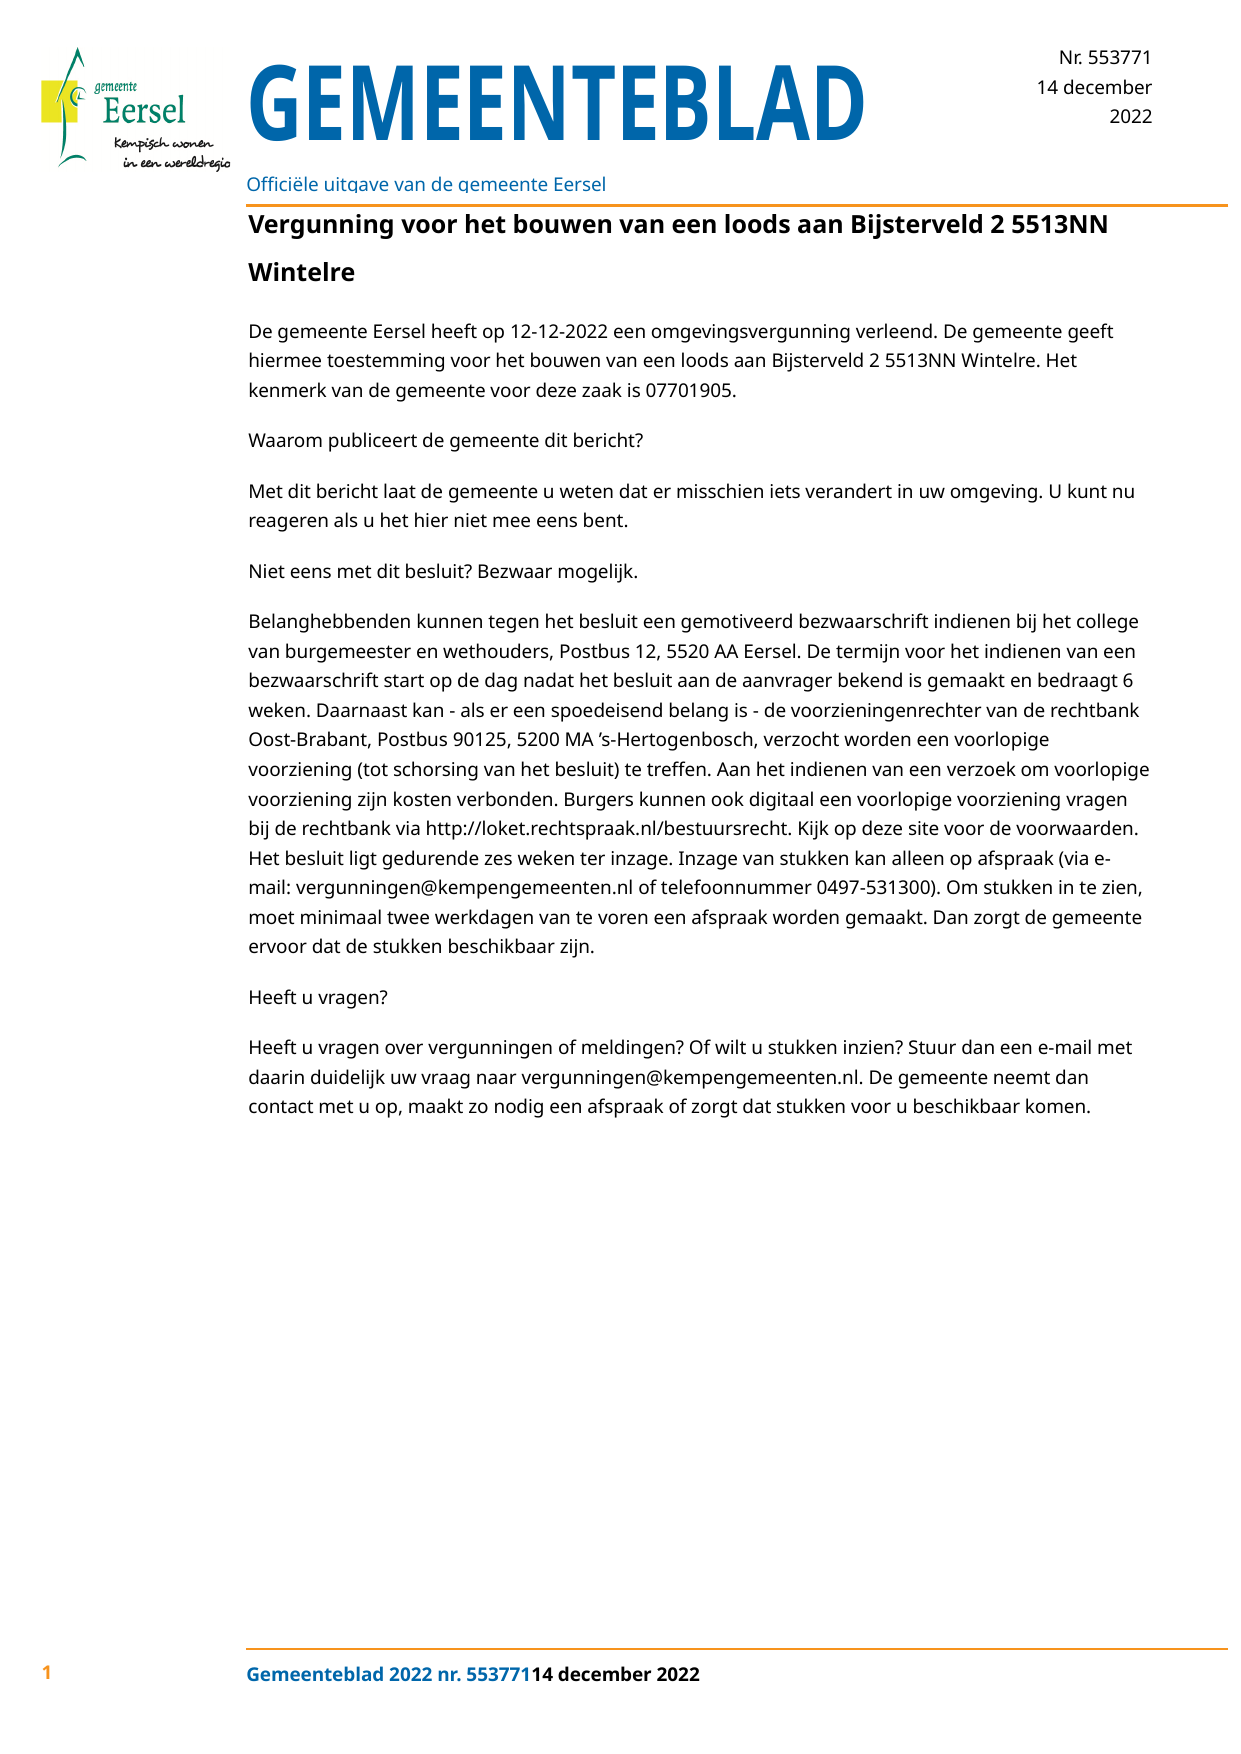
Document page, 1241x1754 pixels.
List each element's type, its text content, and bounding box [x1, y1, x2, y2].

text Heeft u vragen? [248, 984, 1152, 1010]
text Belanghebbenden kunnen tegen het besluit een gemotiveerd bezwaarschrift indienen bij het college van burgemeester en wethouders, Postbus 12, 5520 AA Eersel. De termijn voor het indienen van een bezwaarschrift start op de dag nadat het besluit aan de aanvrager bekend is gemaakt en bedraagt 6 weken. Daarnaast kan - als er een spoedeisend belang is - de voorzieningenrechter van de rechtbank Oost-Brabant, Postbus 90125, 5200 MA ’s-Hertogenbosch, verzocht worden een voorlopige voorziening (tot schorsing van het besluit) te treffen. Aan het indienen van een verzoek om voorlopige voorziening zijn kosten verbonden. Burgers kunnen ook digitaal een voorlopige voorziening vragen bij de rechtbank via http://loket.rechtspraak.nl/bestuursrecht. Kijk op deze site voor de voorwaarden. Het besluit ligt gedurende zes weken ter inzage. Inzage van stukken kan alleen op afspraak (via e-mail: vergunningen@kempengemeenten.nl of telefoonnummer 0497-531300). Om stukken in te zien, moet minimaal twee werkdagen van te voren een afspraak worden gemaakt. Dan zorgt de gemeente ervoor dat de stukken beschikbaar zijn. [248, 608, 1152, 959]
text Vergunning voor het bouwen van een loods aan Bijsterveld 2 5513NN Wintelre [248, 207, 1152, 288]
text Waarom publiceert de gemeente dit bericht? [248, 427, 1152, 453]
text Met dit bericht laat de gemeente u weten dat er misschien iets verandert in uw omgeving. U kunt nu reageren als u het hier niet mee eens bent. [248, 478, 1152, 533]
text Heeft u vragen over vergunningen of meldingen? Of wilt u stukken inzien? Stuur dan een e-mail met daarin duidelijk uw vraag naar vergunningen@kempengemeenten.nl. De gemeente neemt dan contact met u op, maakt zo nodig een afspraak of zorgt dat stukken voor u beschikbaar komen. [248, 1034, 1152, 1119]
text De gemeente Eersel heeft op 12-12-2022 een omgevingsvergunning verleend. De gemeente geeft hiermee toestemming voor het bouwen van een loods aan Bijsterveld 2 5513NN Wintelre. Het kenmerk van de gemeente voor deze zaak is 07701905. [248, 318, 1152, 403]
text Niet eens met dit besluit? Bezwaar mogelijk. [248, 558, 1152, 584]
picture [41, 47, 231, 172]
